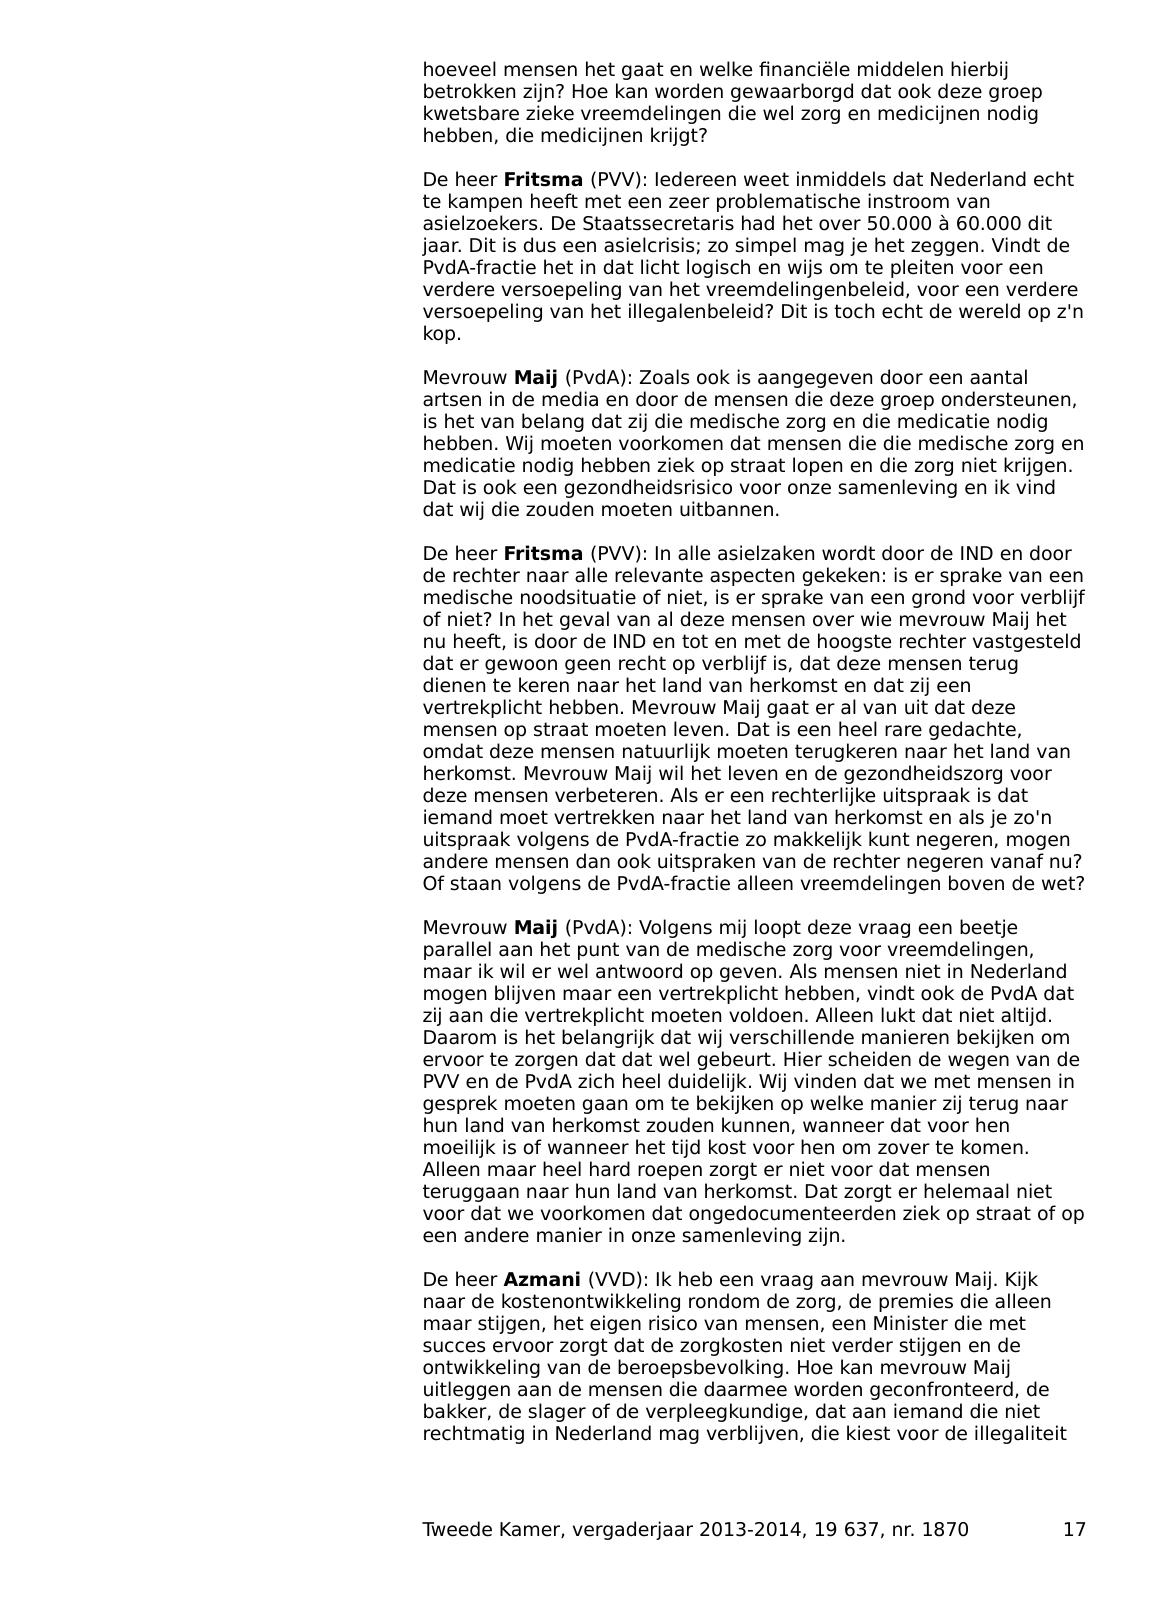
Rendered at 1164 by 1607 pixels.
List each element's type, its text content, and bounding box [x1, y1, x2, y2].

text hoeveel mensen het gaat en welke financiële middelen hierbij betrokken zijn? Hoe kan worden gewaarborgd dat ook deze groep kwetsbare zieke vreemdelingen die wel zorg en medicijnen nodig hebben, die medicijnen krijgt? [422, 59, 1087, 147]
text Mevrouw Maij (PvdA): Volgens mij loopt deze vraag een beetje parallel aan het punt van de medische zorg voor vreemdelingen, maar ik wil er wel antwoord op geven. Als mensen niet in Nederland mogen blijven maar een vertrekplicht hebben, vindt ook de PvdA dat zij aan die vertrekplicht moeten voldoen. Alleen lukt dat niet altijd. Daarom is het belangrijk dat wij verschillende manieren bekijken om ervoor te zorgen dat dat wel gebeurt. Hier scheiden de wegen van de PVV en de PvdA zich heel duidelijk. Wij vinden dat we met mensen in gesprek moeten gaan om te bekijken op welke manier zij terug naar hun land van herkomst zouden kunnen, wanneer dat voor hen moeilijk is of wanneer het tijd kost voor hen om zover te komen. Alleen maar heel hard roepen zorgt er niet voor dat mensen teruggaan naar hun land van herkomst. Dat zorgt er helemaal niet voor dat we voorkomen dat ongedocumenteerden ziek op straat of op een andere manier in onze samenleving zijn. [422, 917, 1087, 1247]
text De heer Fritsma (PVV): In alle asielzaken wordt door de IND en door de rechter naar alle relevante aspecten gekeken: is er sprake van een medische noodsituatie of niet, is er sprake van een grond voor verblijf of niet? In het geval van al deze mensen over wie mevrouw Maij het nu heeft, is door de IND en tot en met de hoogste rechter vastgesteld dat er gewoon geen recht op verblijf is, dat deze mensen terug dienen te keren naar het land van herkomst en dat zij een vertrekplicht hebben. Mevrouw Maij gaat er al van uit dat deze mensen op straat moeten leven. Dat is een heel rare gedachte, omdat deze mensen natuurlijk moeten terugkeren naar het land van herkomst. Mevrouw Maij wil het leven en de gezondheidszorg voor deze mensen verbeteren. Als er een rechterlijke uitspraak is dat iemand moet vertrekken naar het land van herkomst en als je zo'n uitspraak volgens de PvdA-fractie zo makkelijk kunt negeren, mogen andere mensen dan ook uitspraken van de rechter negeren vanaf nu? Of staan volgens de PvdA-fractie alleen vreemdelingen boven de wet? [422, 543, 1087, 895]
text De heer Fritsma (PVV): Iedereen weet inmiddels dat Nederland echt te kampen heeft met een zeer problematische instroom van asielzoekers. De Staatssecretaris had het over 50.000 à 60.000 dit jaar. Dit is dus een asielcrisis; zo simpel mag je het zeggen. Vindt de PvdA-fractie het in dat licht logisch en wijs om te pleiten voor een verdere versoepeling van het vreemdelingenbeleid, voor een verdere versoepeling van het illegalenbeleid? Dit is toch echt de wereld op z'n kop. [422, 169, 1087, 345]
text Mevrouw Maij (PvdA): Zoals ook is aangegeven door een aantal artsen in de media en door de mensen die deze groep ondersteunen, is het van belang dat zij die medische zorg en die medicatie nodig hebben. Wij moeten voorkomen dat mensen die die medische zorg en medicatie nodig hebben ziek op straat lopen en die zorg niet krijgen. Dat is ook een gezondheidsrisico voor onze samenleving en ik vind dat wij die zouden moeten uitbannen. [422, 367, 1087, 521]
text De heer Azmani (VVD): Ik heb een vraag aan mevrouw Maij. Kijk naar de kostenontwikkeling rondom de zorg, de premies die alleen maar stijgen, het eigen risico van mensen, een Minister die met succes ervoor zorgt dat de zorgkosten niet verder stijgen en de ontwikkeling van de beroepsbevolking. Hoe kan mevrouw Maij uitleggen aan de mensen die daarmee worden geconfronteerd, de bakker, de slager of de verpleegkundige, dat aan iemand die niet rechtmatig in Nederland mag verblijven, die kiest voor de illegaliteit [422, 1269, 1087, 1445]
